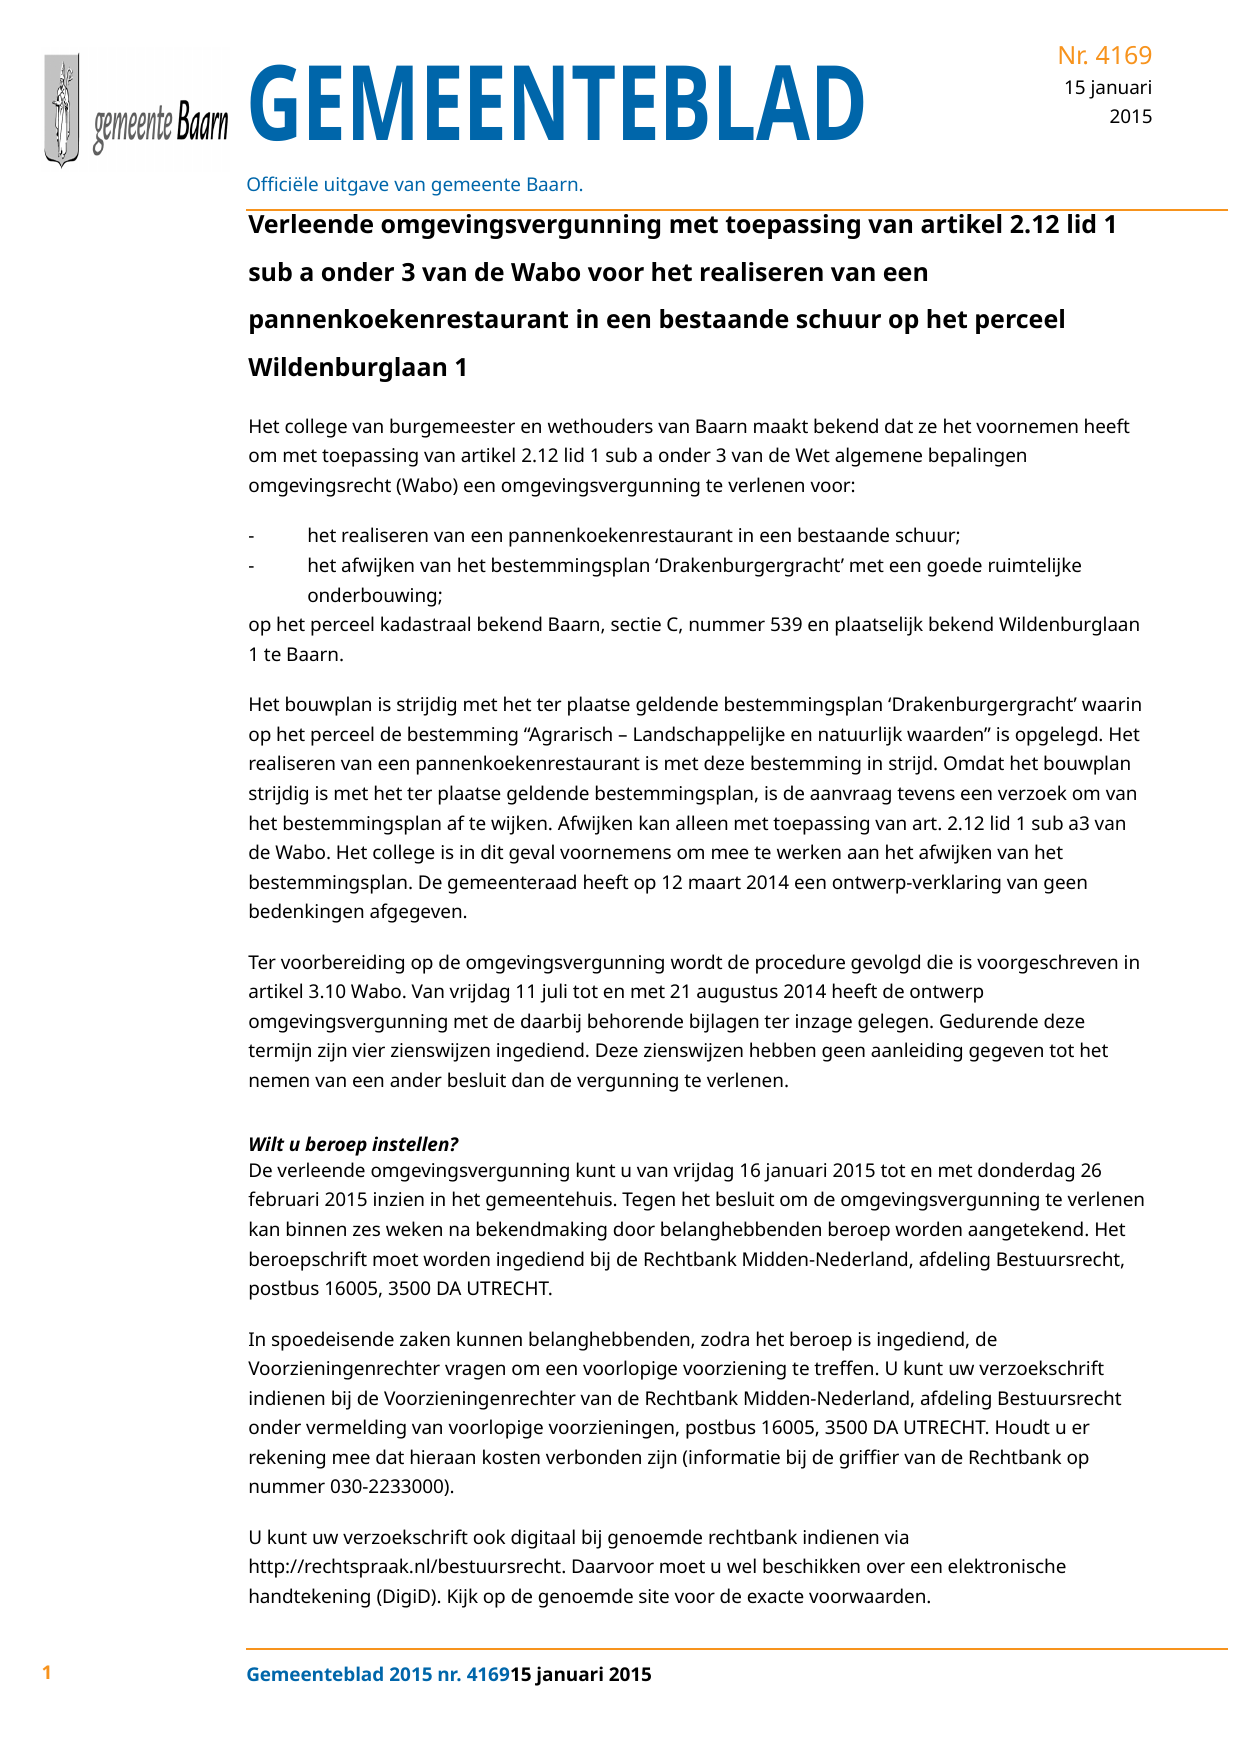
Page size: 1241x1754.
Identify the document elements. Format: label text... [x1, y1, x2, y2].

text Ter voorbereiding op de omgevingsvergunning wordt de procedure gevolgd die is voorgeschreven in artikel 3.10 Wabo. Van vrijdag 11 juli tot en met 21 augustus 2014 heeft de ontwerp omgevingsvergunning met de daarbij behorende bijlagen ter inzage gelegen. Gedurende deze termijn zijn vier zienswijzen ingediend. Deze zienswijzen hebben geen aanleiding gegeven tot het nemen van een ander besluit dan de vergunning te verlenen. [248, 949, 1152, 1093]
text Wilt u beroep instellen? [248, 1131, 1152, 1157]
text De verleende omgevingsvergunning kunt u van vrijdag 16 januari 2015 tot en met donderdag 26 februari 2015 inzien in het gemeentehuis. Tegen het besluit om de omgevingsvergunning te verlenen kan binnen zes weken na bekendmaking door belanghebbenden beroep worden aangetekend. Het beroepschrift moet worden ingediend bij de Rechtbank Midden-Nederland, afdeling Bestuursrecht, postbus 16005, 3500 DA UTRECHT. [248, 1157, 1152, 1301]
list het realiseren van een pannenkoekenrestaurant in een bestaande schuur; [248, 523, 1152, 548]
list het afwijken van het bestemmingsplan ‘Drakenburgergracht’ met een goede ruimtelijke onderbouwing; [248, 552, 1152, 608]
text op het perceel kadastraal bekend Baarn, sectie C, nummer 539 en plaatselijk bekend Wildenburglaan 1 te Baarn. [248, 611, 1152, 667]
picture [41, 47, 231, 172]
text Het bouwplan is strijdig met het ter plaatse geldende bestemmingsplan ‘Drakenburgergracht’ waarin op het perceel de bestemming “Agrarisch – Landschappelijke en natuurlijk waarden” is opgelegd. Het realiseren van een pannenkoekenrestaurant is met deze bestemming in strijd. Omdat het bouwplan strijdig is met het ter plaatse geldende bestemmingsplan, is de aanvraag tevens een verzoek om van het bestemmingsplan af te wijken. Afwijken kan alleen met toepassing van art. 2.12 lid 1 sub a3 van de Wabo. Het college is in dit geval voornemens om mee te werken aan het afwijken van het bestemmingsplan. De gemeenteraad heeft op 12 maart 2014 een ontwerp-verklaring van geen bedenkingen afgegeven. [248, 691, 1152, 924]
text Het college van burgemeester en wethouders van Baarn maakt bekend dat ze het voornemen heeft om met toepassing van artikel 2.12 lid 1 sub a onder 3 van de Wet algemene bepalingen omgevingsrecht (Wabo) een omgevingsvergunning te verlenen voor: [248, 413, 1152, 498]
text U kunt uw verzoekschrift ook digitaal bij genoemde rechtbank indienen via http://rechtspraak.nl/bestuursrecht. Daarvoor moet u wel beschikken over een elektronische handtekening (DigiD). Kijk op de genoemde site voor de exacte voorwaarden. [248, 1524, 1152, 1609]
text Verleende omgevingsvergunning met toepassing van artikel 2.12 lid 1 sub a onder 3 van de Wabo voor het realiseren van een pannenkoekenrestaurant in een bestaande schuur op het perceel Wildenburglaan 1 [248, 211, 1152, 384]
text In spoedeisende zaken kunnen belanghebbenden, zodra het beroep is ingediend, de Voorzieningenrechter vragen om een voorlopige voorziening te treffen. U kunt uw verzoekschrift indienen bij de Voorzieningenrechter van de Rechtbank Midden-Nederland, afdeling Bestuursrecht onder vermelding van voorlopige voorzieningen, postbus 16005, 3500 DA UTRECHT. Houdt u er rekening mee dat hieraan kosten verbonden zijn (informatie bij de griffier van de Rechtbank op nummer 030-2233000). [248, 1326, 1152, 1499]
